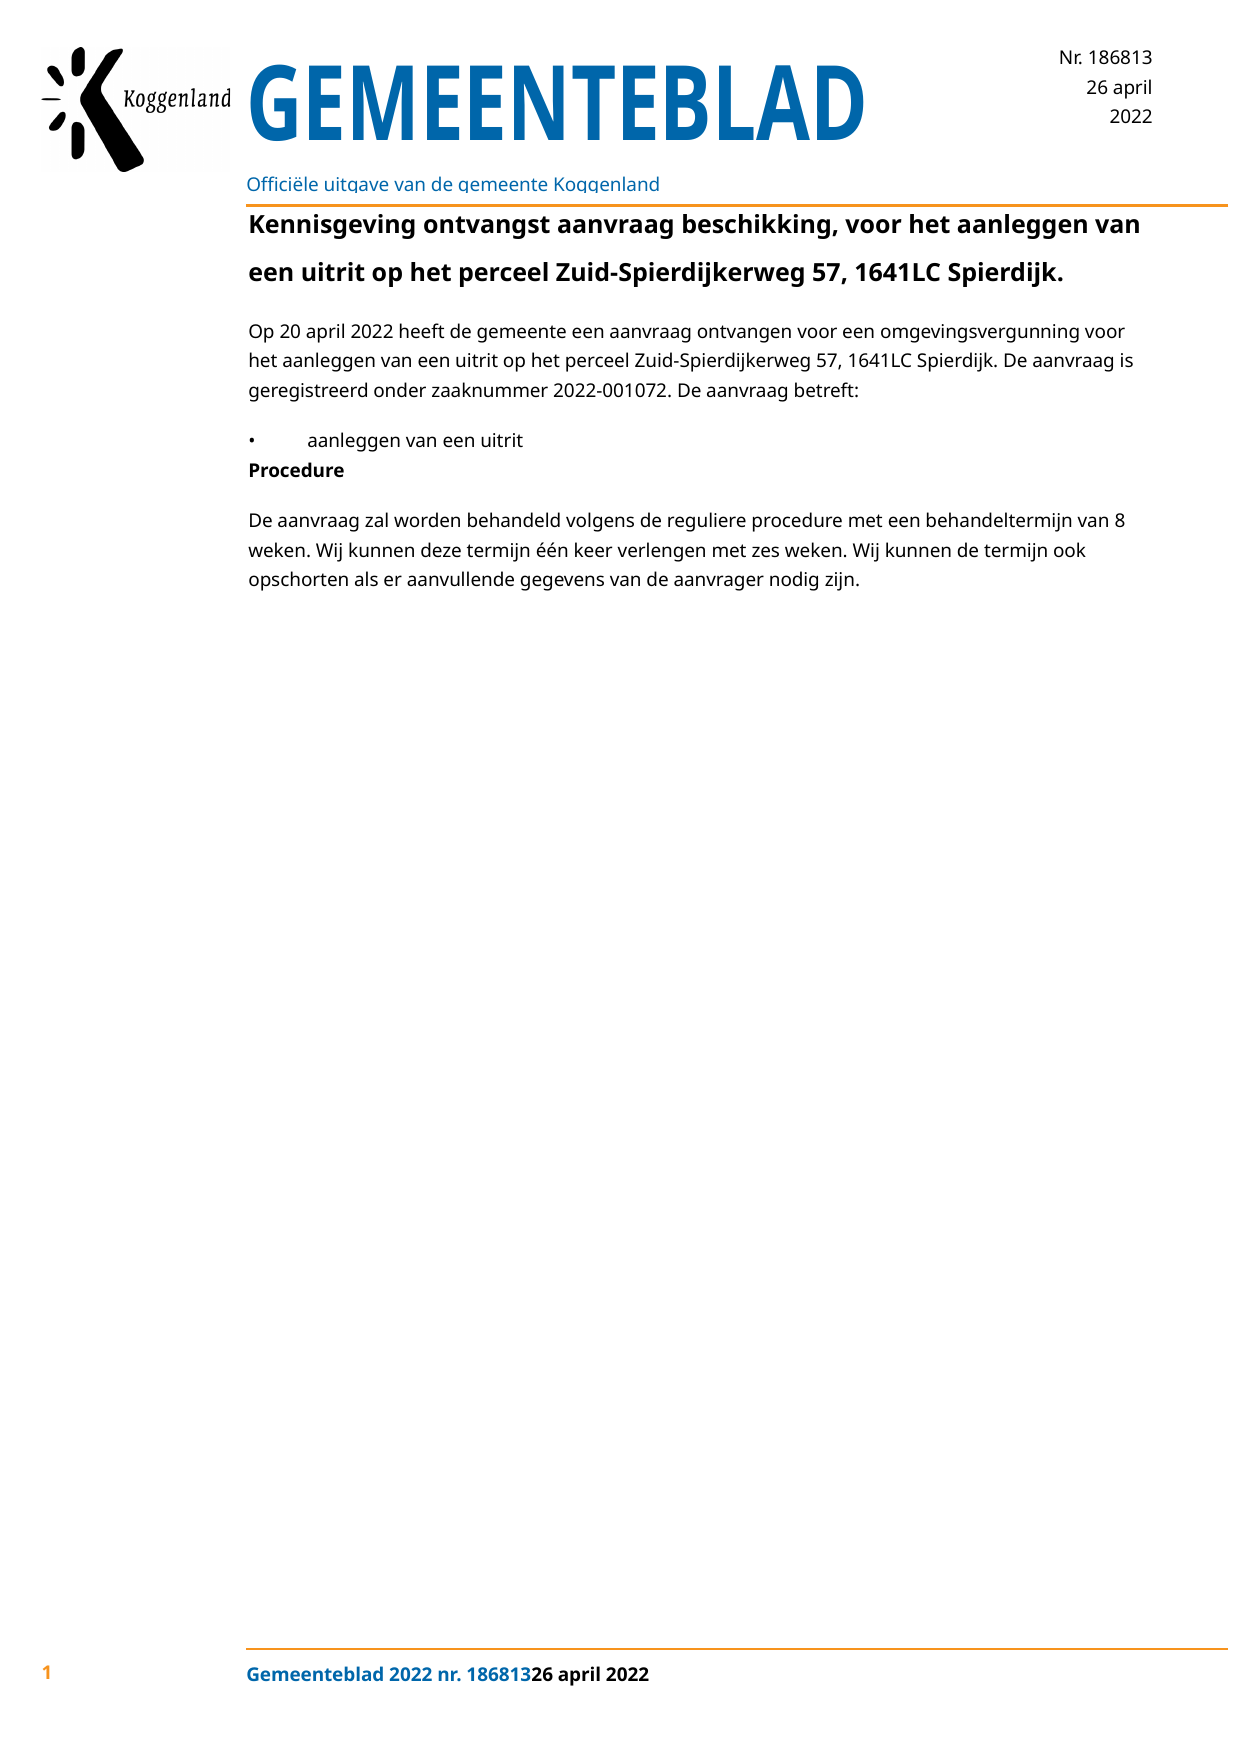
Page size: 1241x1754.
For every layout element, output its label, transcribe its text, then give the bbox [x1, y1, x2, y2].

picture [41, 47, 231, 172]
list aanleggen van een uitrit [248, 427, 1152, 453]
text De aanvraag zal worden behandeld volgens de reguliere procedure met een behandeltermijn van 8 weken. Wij kunnen deze termijn één keer verlengen met zes weken. Wij kunnen de termijn ook opschorten als er aanvullende gegevens van de aanvrager nodig zijn. [248, 507, 1152, 592]
text Kennisgeving ontvangst aanvraag beschikking, voor het aanleggen van een uitrit op het perceel Zuid-Spierdijkerweg 57, 1641LC Spierdijk. [248, 207, 1152, 288]
text Op 20 april 2022 heeft de gemeente een aanvraag ontvangen voor een omgevingsvergunning voor het aanleggen van een uitrit op het perceel Zuid-Spierdijkerweg 57, 1641LC Spierdijk. De aanvraag is geregistreerd onder zaaknummer 2022-001072. De aanvraag betreft: [248, 318, 1152, 403]
text Procedure [248, 457, 1152, 483]
